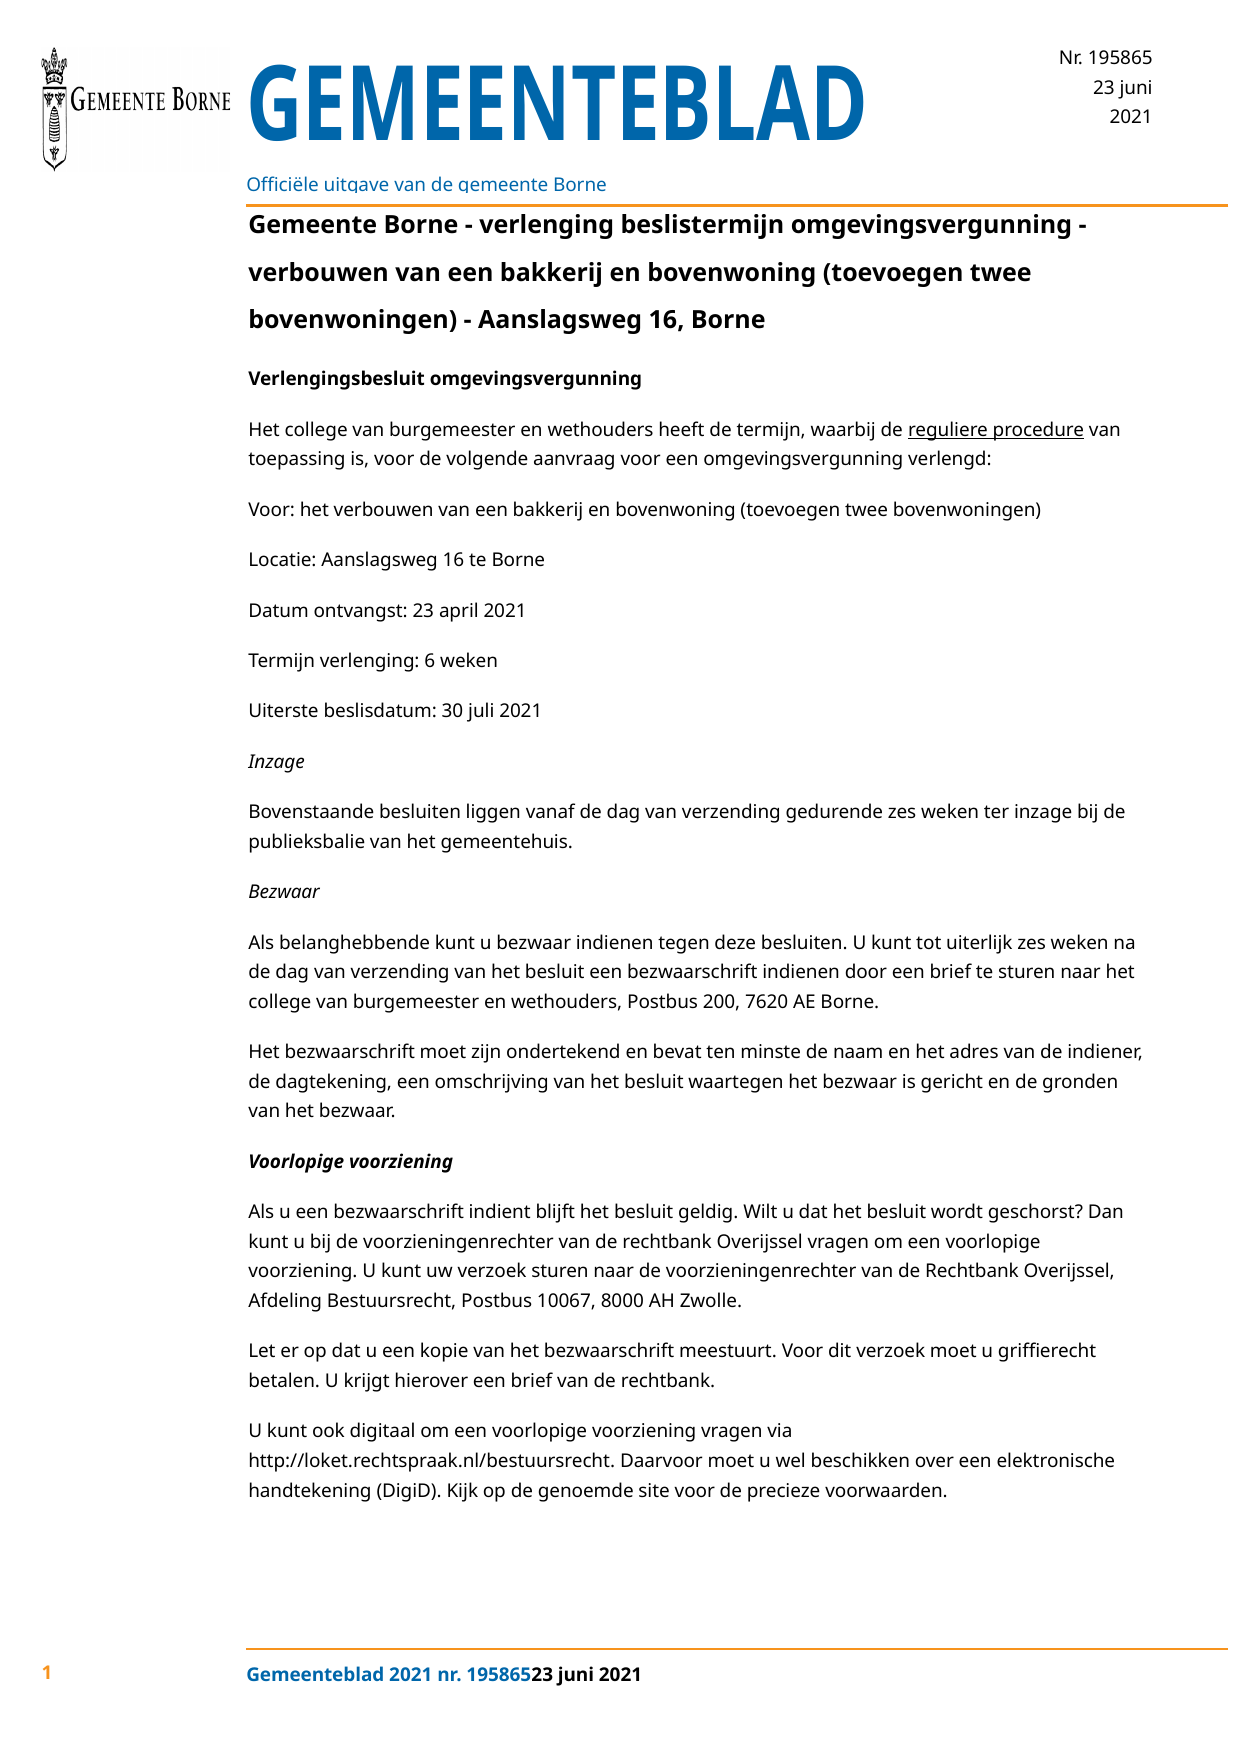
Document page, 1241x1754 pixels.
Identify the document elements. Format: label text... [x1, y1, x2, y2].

text Bovenstaande besluiten liggen vanaf de dag van verzending gedurende zes weken ter inzage bij de publieksbalie van het gemeentehuis. [248, 798, 1152, 854]
text Termijn verlenging: 6 weken [248, 647, 1152, 673]
text Uiterste beslisdatum: 30 juli 2021 [248, 698, 1152, 723]
text Als belanghebbende kunt u bezwaar indienen tegen deze besluiten. U kunt tot uiterlijk zes weken na de dag van verzending van het besluit een bezwaarschrift indienen door een brief te sturen naar het college van burgemeester en wethouders, Postbus 200, 7620 AE Borne. [248, 929, 1152, 1014]
text Het college van burgemeester en wethouders heeft de termijn, waarbij de reguliere procedure van toepassing is, voor de volgende aanvraag voor een omgevingsvergunning verlengd: [248, 416, 1152, 471]
text Inzage [248, 748, 1152, 774]
text Bezwaar [248, 878, 1152, 904]
text Locatie: Aanslagsweg 16 te Borne [248, 546, 1152, 572]
text Verlengingsbesluit omgevingsvergunning [248, 366, 1152, 391]
text Voor: het verbouwen van een bakkerij en bovenwoning (toevoegen twee bovenwoningen) [248, 496, 1152, 522]
text Let er op dat u een kopie van het bezwaarschrift meestuurt. Voor dit verzoek moet u griffierecht betalen. U krijgt hierover een brief van de rechtbank. [248, 1338, 1152, 1393]
text U kunt ook digitaal om een voorlopige voorziening vragen via http://loket.rechtspraak.nl/bestuursrecht. Daarvoor moet u wel beschikken over een elektronische handtekening (DigiD). Kijk op de genoemde site voor de precieze voorwaarden. [248, 1418, 1152, 1502]
text Het bezwaarschrift moet zijn ondertekend en bevat ten minste de naam en het adres van de indiener, de dagtekening, een omschrijving van het besluit waartegen het bezwaar is gericht en de gronden van het bezwaar. [248, 1038, 1152, 1123]
text Datum ontvangst: 23 april 2021 [248, 597, 1152, 622]
picture [41, 47, 231, 172]
text Voorlopige voorziening [248, 1148, 1152, 1174]
text Gemeente Borne - verlenging beslistermijn omgevingsvergunning - verbouwen van een bakkerij en bovenwoning (toevoegen twee bovenwoningen) - Aanslagsweg 16, Borne [248, 207, 1152, 336]
text Als u een bezwaarschrift indient blijft het besluit geldig. Wilt u dat het besluit wordt geschorst? Dan kunt u bij de voorzieningenrechter van de rechtbank Overijssel vragen om een voorlopige voorziening. U kunt uw verzoek sturen naar de voorzieningenrechter van de Rechtbank Overijssel, Afdeling Bestuursrecht, Postbus 10067, 8000 AH Zwolle. [248, 1198, 1152, 1313]
